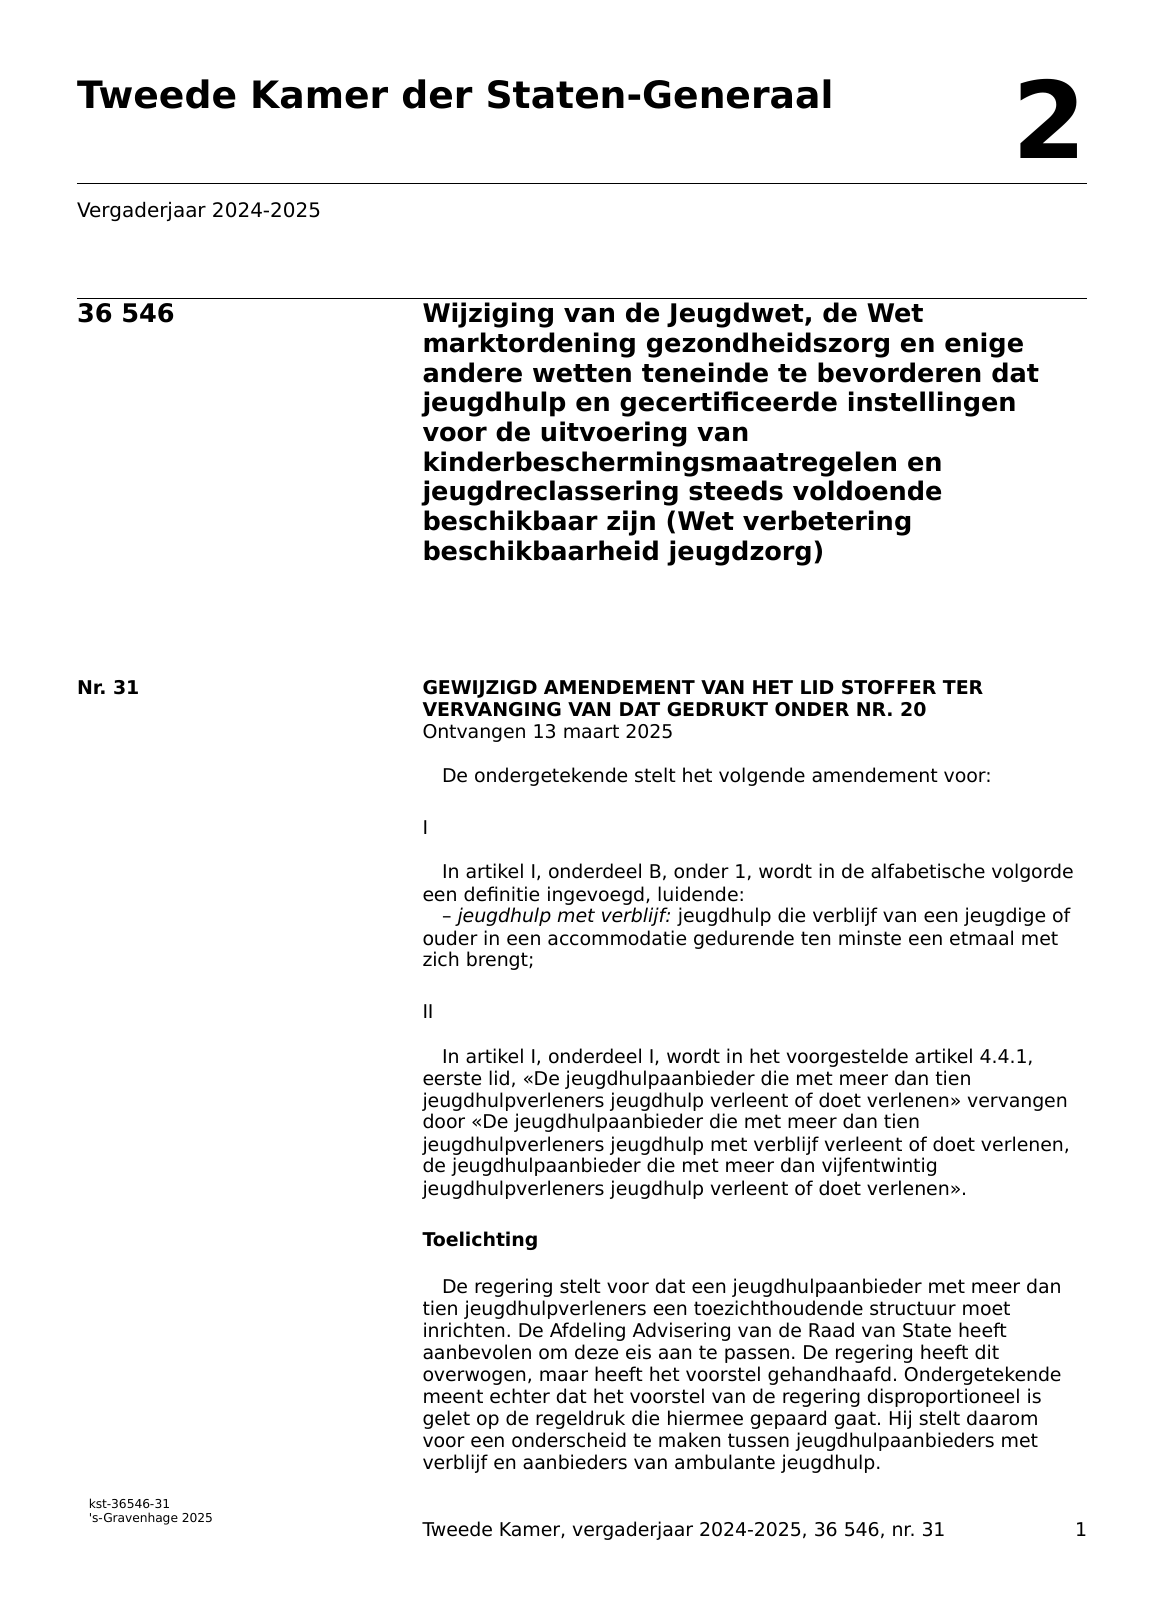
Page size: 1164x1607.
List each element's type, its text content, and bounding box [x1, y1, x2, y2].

subtitle 36 546 Wijziging van de Jeugdwet, de Wet marktordening gezondheidszorg en enige andere wetten teneinde te bevorderen dat jeugdhulp en gecertificeerde instellingen voor de uitvoering van kinderbeschermingsmaatregelen en jeugdreclassering steeds voldoende beschikbaar zijn (Wet verbetering beschikbaarheid jeugdzorg) [77, 299, 1087, 566]
table_header Tweede Kamer der Staten-Generaal [77, 59, 886, 183]
text Ontvangen 13 maart 2025 [422, 721, 1087, 743]
subtitle II [422, 1001, 1087, 1023]
table_cell Vergaderjaar 2024-2025 [77, 184, 1087, 298]
subtitle Nr. 31 GEWIJZIGD AMENDEMENT VAN HET LID STOFFER TER VERVANGING VAN DAT GEDRUKT ONDER NR. 20 [77, 677, 1087, 721]
table_header 2 [886, 59, 1087, 183]
text In artikel I, onderdeel B, onder 1, wordt in de alfabetische volgorde een definitie ingevoegd, luidende: [422, 861, 1087, 905]
text – jeugdhulp met verblijf: jeugdhulp die verblijf van een jeugdige of ouder in een accommodatie gedurende ten minste een etmaal met zich brengt; [422, 905, 1087, 971]
text In artikel I, onderdeel I, wordt in het voorgestelde artikel 4.4.1, eerste lid, «De jeugdhulpaanbieder die met meer dan tien jeugdhulpverleners jeugdhulp verleent of doet verlenen» vervangen door «De jeugdhulpaanbieder die met meer dan tien jeugdhulpverleners jeugdhulp met verblijf verleent of doet verlenen, de jeugdhulpaanbieder die met meer dan vijfentwintig jeugdhulpverleners jeugdhulp verleent of doet verlenen». [422, 1046, 1087, 1199]
text De regering stelt voor dat een jeugdhulpaanbieder met meer dan tien jeugdhulpverleners een toezichthoudende structuur moet inrichten. De Afdeling Advisering van de Raad van State heeft aanbevolen om deze eis aan te passen. De regering heeft dit overwogen, maar heeft het voorstel gehandhaafd. Ondergetekende meent echter dat het voorstel van de regering disproportioneel is gelet op de regeldruk die hiermee gepaard gaat. Hij stelt daarom voor een onderscheid te maken tussen jeugdhulpaanbieders met verblijf en aanbieders van ambulante jeugdhulp. [422, 1276, 1087, 1474]
text kst-36546-31 [88, 1497, 323, 1511]
text 's-Gravenhage 2025 [88, 1511, 323, 1525]
subtitle Toelichting [422, 1229, 1087, 1251]
subtitle I [422, 817, 1087, 839]
text De ondergetekende stelt het volgende amendement voor: [422, 765, 1087, 787]
